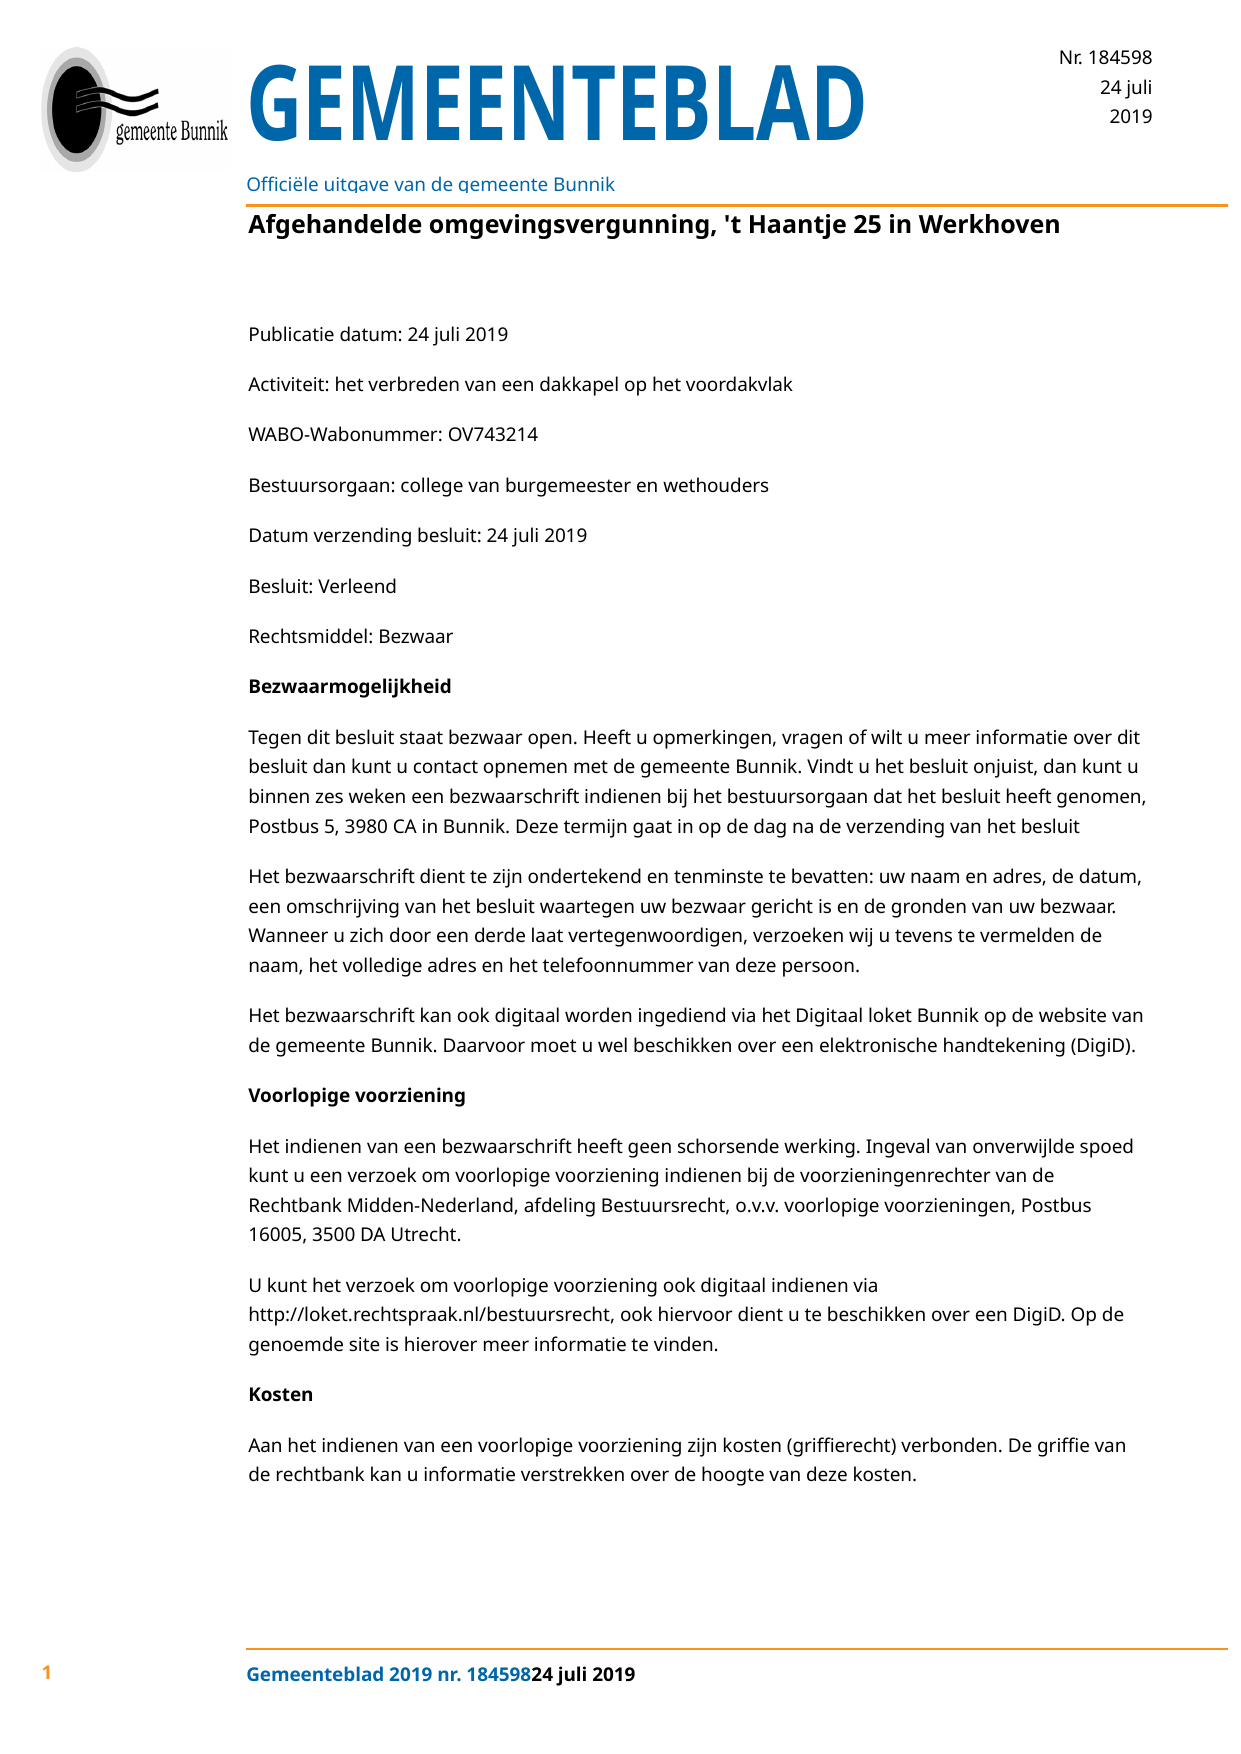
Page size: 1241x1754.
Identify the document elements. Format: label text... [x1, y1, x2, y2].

text Het indienen van een bezwaarschrift heeft geen schorsende werking. Ingeval van onverwijlde spoed kunt u een verzoek om voorlopige voorziening indienen bij de voorzieningenrechter van de Rechtbank Midden-Nederland, afdeling Bestuursrecht, o.v.v. voorlopige voorzieningen, Postbus 16005, 3500 DA Utrecht. [248, 1133, 1152, 1247]
text Tegen dit besluit staat bezwaar open. Heeft u opmerkingen, vragen of wilt u meer informatie over dit besluit dan kunt u contact opnemen met de gemeente Bunnik. Vindt u het besluit onjuist, dan kunt u binnen zes weken een bezwaarschrift indienen bij het bestuursorgaan dat het besluit heeft genomen, Postbus 5, 3980 CA in Bunnik. Deze termijn gaat in op de dag na de verzending van het besluit [248, 724, 1152, 838]
text Datum verzending besluit: 24 juli 2019 [248, 522, 1152, 548]
text Het bezwaarschrift kan ook digitaal worden ingediend via het Digitaal loket Bunnik op de website van de gemeente Bunnik. Daarvoor moet u wel beschikken over een elektronische handtekening (DigiD). [248, 1002, 1152, 1058]
text U kunt het verzoek om voorlopige voorziening ook digitaal indienen via http://loket.rechtspraak.nl/bestuursrecht, ook hiervoor dient u te beschikken over een DigiD. Op de genoemde site is hierover meer informatie te vinden. [248, 1272, 1152, 1357]
text Bestuursorgaan: college van burgemeester en wethouders [248, 472, 1152, 498]
text Activiteit: het verbreden van een dakkapel op het voordakvlak [248, 371, 1152, 397]
text Bezwaarmogelijkheid [248, 674, 1152, 699]
text WABO-Wabonummer: OV743214 [248, 422, 1152, 447]
text Voorlopige voorziening [248, 1082, 1152, 1108]
text Afgehandelde omgevingsvergunning, 't Haantje 25 in Werkhoven [248, 207, 1152, 241]
text Aan het indienen van een voorlopige voorziening zijn kosten (griffierecht) verbonden. De griffie van de rechtbank kan u informatie verstrekken over de hoogte van deze kosten. [248, 1432, 1152, 1487]
text Publicatie datum: 24 juli 2019 [248, 321, 1152, 346]
text Het bezwaarschrift dient te zijn ondertekend en tenminste te bevatten: uw naam en adres, de datum, een omschrijving van het besluit waartegen uw bezwaar gericht is en de gronden van uw bezwaar. Wanneer u zich door een derde laat vertegenwoordigen, verzoeken wij u tevens te vermelden de naam, het volledige adres en het telefoonnummer van deze persoon. [248, 863, 1152, 978]
text Rechtsmiddel: Bezwaar [248, 623, 1152, 649]
picture [41, 47, 231, 172]
text Besluit: Verleend [248, 573, 1152, 598]
text Kosten [248, 1382, 1152, 1407]
